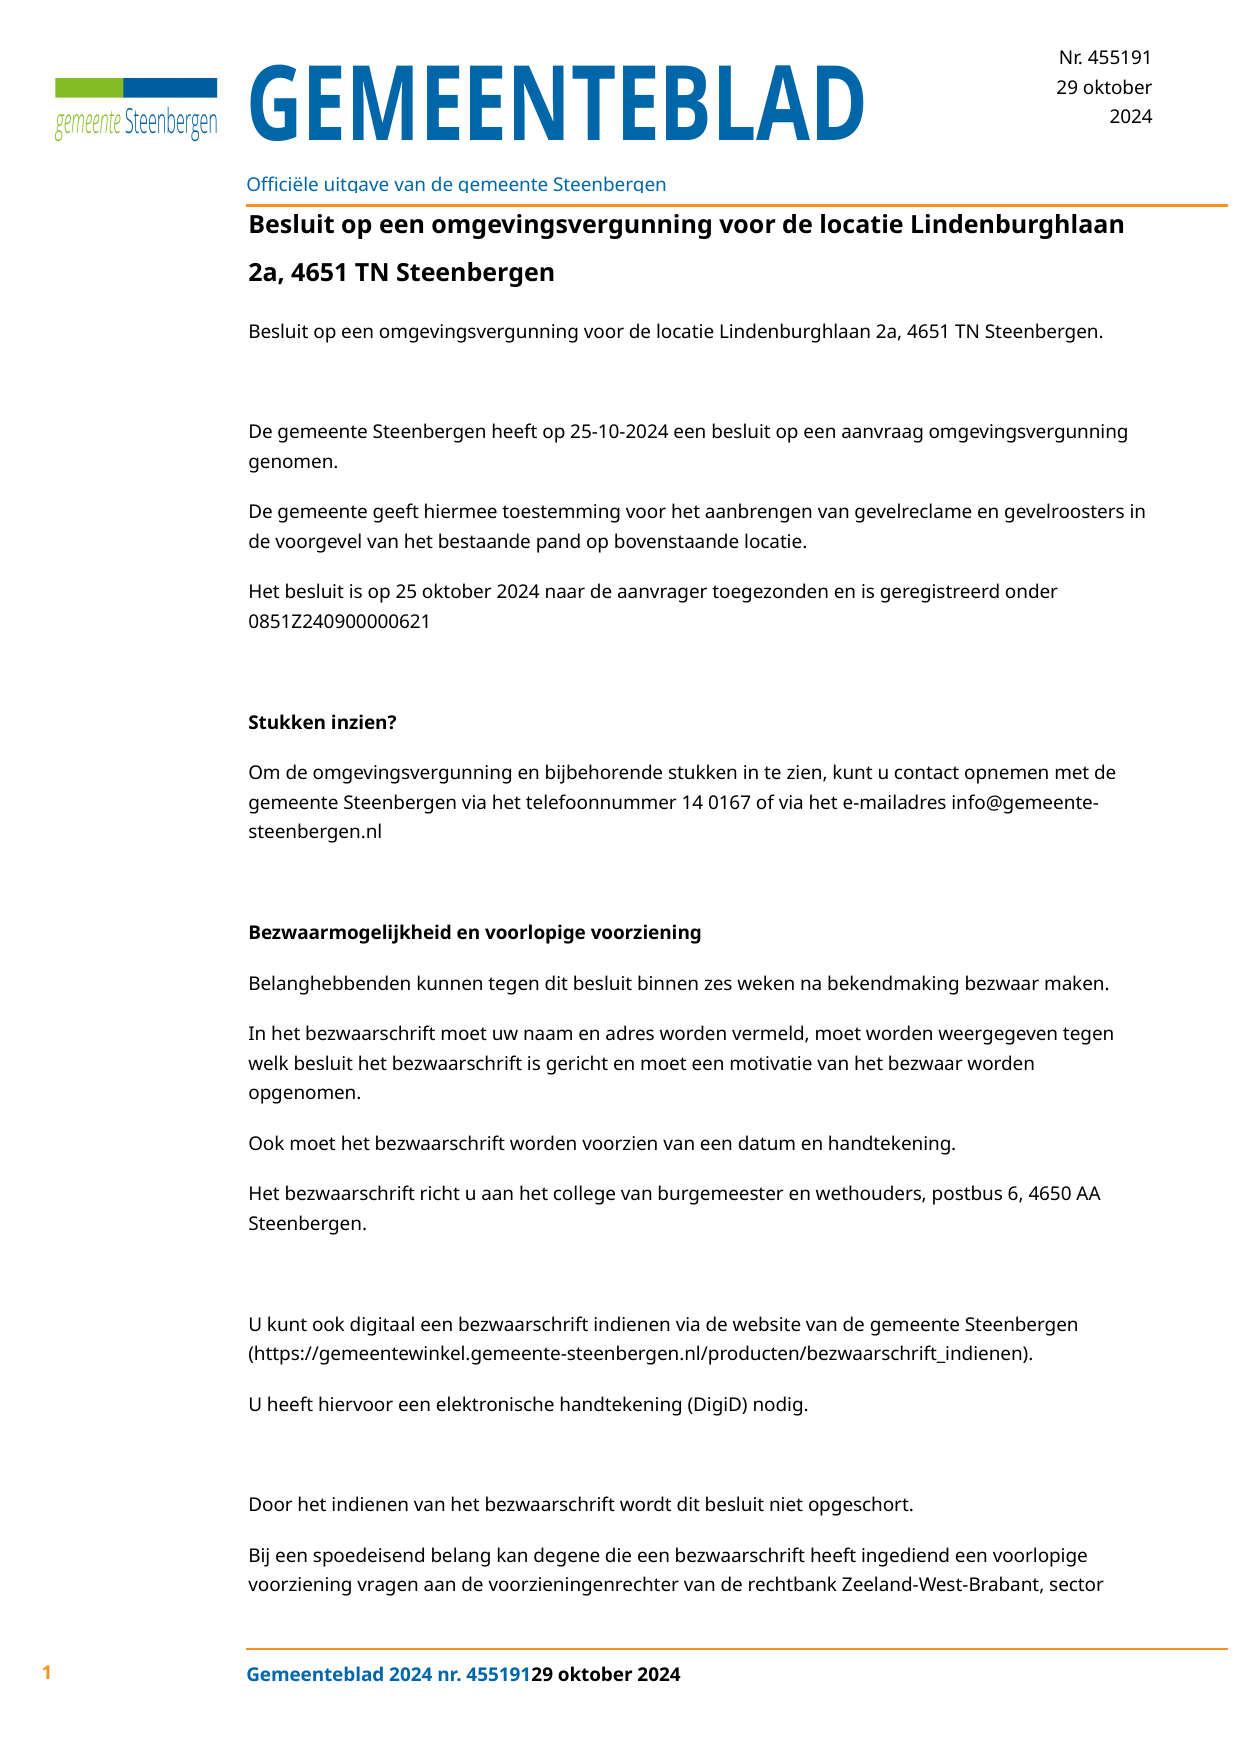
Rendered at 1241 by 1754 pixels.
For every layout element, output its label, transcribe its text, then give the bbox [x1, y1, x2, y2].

text Bij een spoedeisend belang kan degene die een bezwaarschrift heeft ingediend een voorlopige voorziening vragen aan de voorzieningenrechter van de rechtbank Zeeland-West-Brabant, sector [248, 1542, 1152, 1597]
text Het besluit is op 25 oktober 2024 naar de aanvrager toegezonden en is geregistreerd onder 0851Z240900000621 [248, 579, 1152, 634]
text Om de omgevingsvergunning en bijbehorende stukken in te zien, kunt u contact opnemen met de gemeente Steenbergen via het telefoonnummer 14 0167 of via het e-mailadres info@gemeente-steenbergen.nl [248, 759, 1152, 844]
text De gemeente Steenbergen heeft op 25-10-2024 een besluit op een aanvraag omgevingsvergunning genomen. [248, 419, 1152, 474]
text Belanghebbenden kunnen tegen dit besluit binnen zes weken na bekendmaking bezwaar maken. [248, 970, 1152, 996]
picture [41, 47, 231, 172]
text Besluit op een omgevingsvergunning voor de locatie Lindenburghlaan 2a, 4651 TN Steenbergen [248, 207, 1152, 288]
text In het bezwaarschrift moet uw naam en adres worden vermeld, moet worden weergegeven tegen welk besluit het bezwaarschrift is gericht en moet een motivatie van het bezwaar worden opgenomen. [248, 1020, 1152, 1105]
text U kunt ook digitaal een bezwaarschrift indienen via de website van de gemeente Steenbergen (https://gemeentewinkel.gemeente-steenbergen.nl/producten/bezwaarschrift_indienen). [248, 1311, 1152, 1366]
text Ook moet het bezwaarschrift worden voorzien van een datum en handtekening. [248, 1130, 1152, 1156]
text Besluit op een omgevingsvergunning voor de locatie Lindenburghlaan 2a, 4651 TN Steenbergen. [248, 318, 1152, 344]
text U heeft hiervoor een elektronische handtekening (DigiD) nodig. [248, 1391, 1152, 1417]
text Door het indienen van het bezwaarschrift wordt dit besluit niet opgeschort. [248, 1492, 1152, 1517]
text De gemeente geeft hiermee toestemming voor het aanbrengen van gevelreclame en gevelroosters in de voorgevel van het bestaande pand op bovenstaande locatie. [248, 499, 1152, 554]
text Stukken inzien? [248, 709, 1152, 735]
text Bezwaarmogelijkheid en voorlopige voorziening [248, 919, 1152, 945]
text Het bezwaarschrift richt u aan het college van burgemeester en wethouders, postbus 6, 4650 AA Steenbergen. [248, 1180, 1152, 1236]
